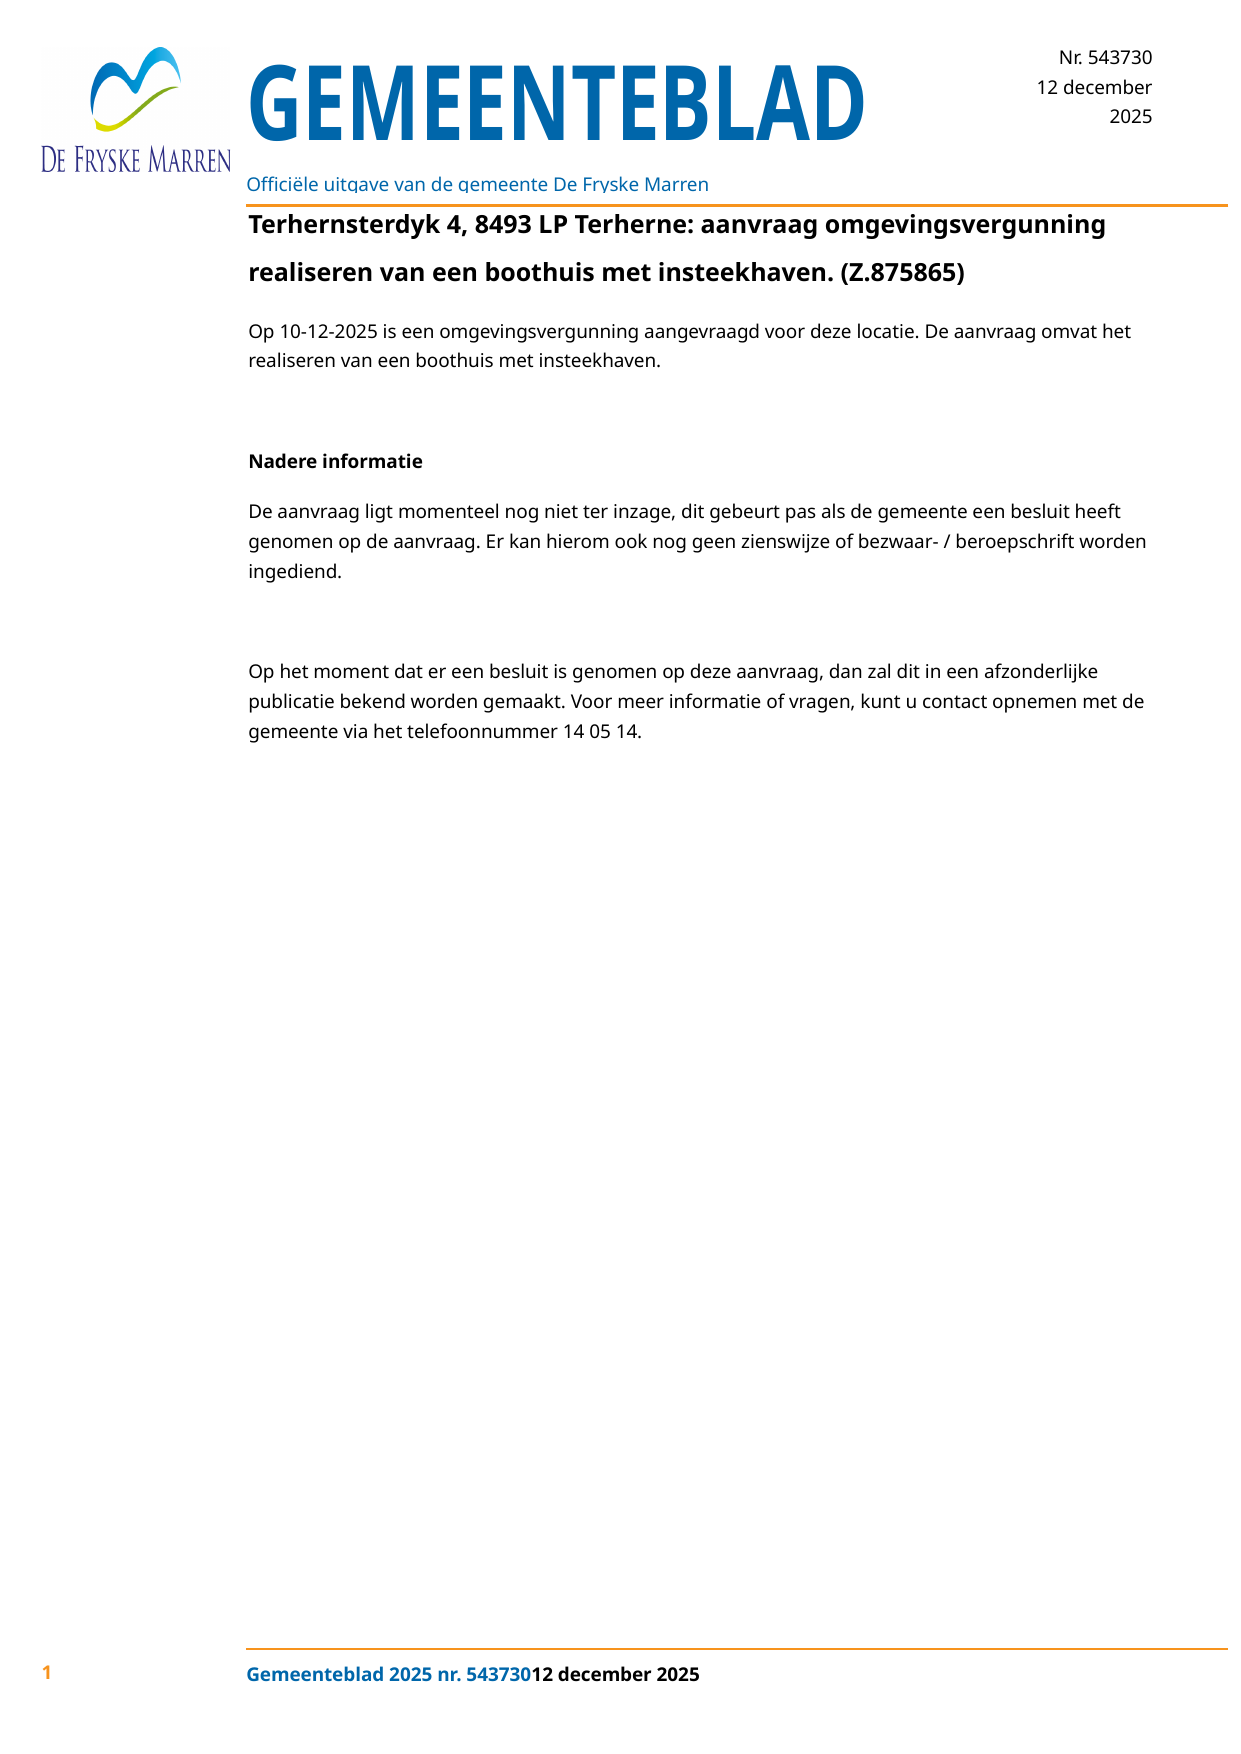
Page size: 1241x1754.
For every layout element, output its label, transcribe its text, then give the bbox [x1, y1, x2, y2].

text Op 10-12-2025 is een omgevingsvergunning aangevraagd voor deze locatie. De aanvraag omvat het realiseren van een boothuis met insteekhaven. [248, 318, 1152, 373]
text Nadere informatie [248, 448, 1152, 474]
picture [41, 47, 231, 172]
text Terhernsterdyk 4, 8493 LP Terherne: aanvraag omgevingsvergunning realiseren van een boothuis met insteekhaven. (Z.875865) [248, 207, 1152, 288]
text De aanvraag ligt momenteel nog niet ter inzage, dit gebeurt pas als de gemeente een besluit heeft genomen op de aanvraag. Er kan hierom ook nog geen zienswijze of bezwaar- / beroepschrift worden ingediend. [248, 499, 1152, 584]
text Op het moment dat er een besluit is genomen op deze aanvraag, dan zal dit in een afzonderlijke publicatie bekend worden gemaakt. Voor meer informatie of vragen, kunt u contact opnemen met de gemeente via het telefoonnummer 14 05 14. [248, 659, 1152, 744]
